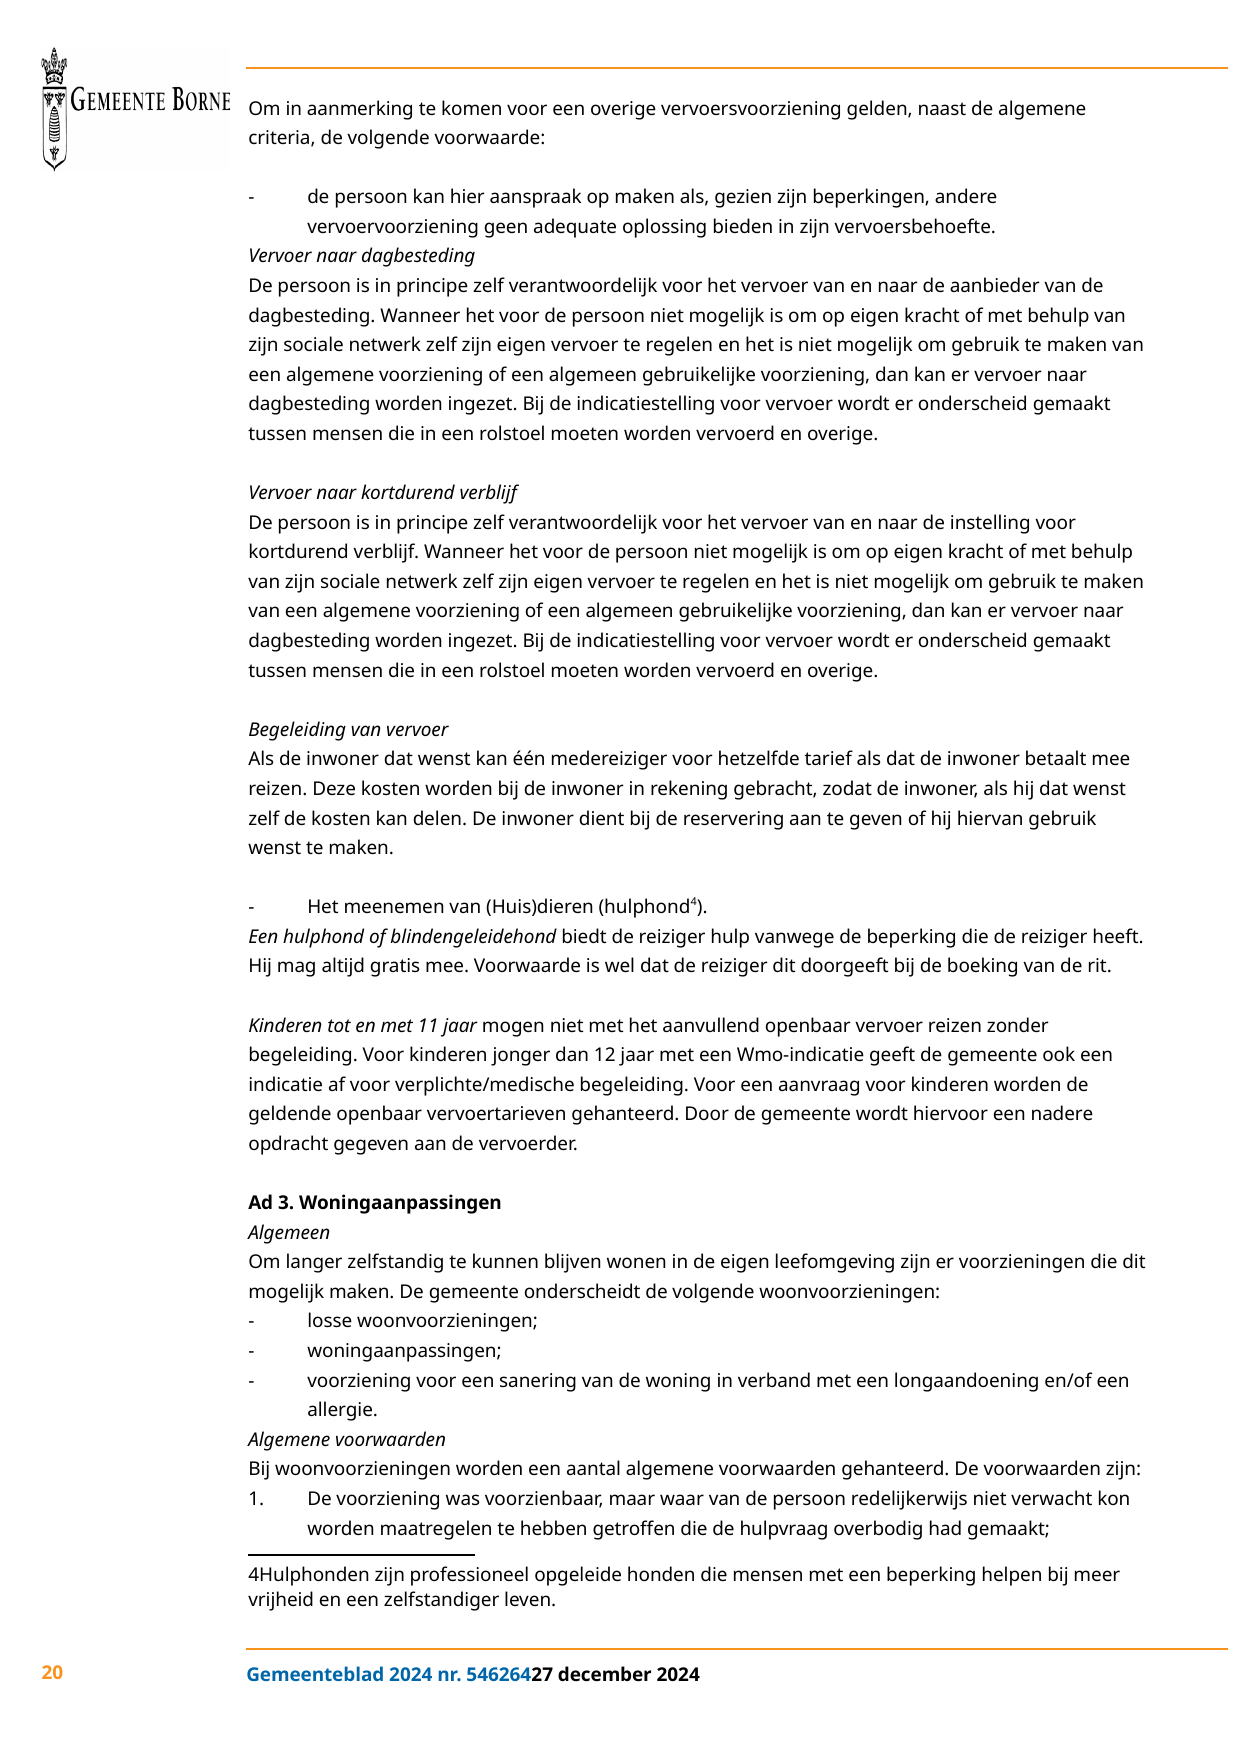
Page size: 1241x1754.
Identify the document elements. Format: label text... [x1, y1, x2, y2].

list woningaanpassingen; [248, 1337, 1152, 1363]
list losse woonvoorzieningen; [248, 1308, 1152, 1333]
text De persoon is in principe zelf verantwoordelijk voor het vervoer van en naar de aanbieder van de dagbesteding. Wanneer het voor de persoon niet mogelijk is om op eigen kracht of met behulp van zijn sociale netwerk zelf zijn eigen vervoer te regelen en het is niet mogelijk om gebruik te maken van een algemene voorziening of een algemeen gebruikelijke voorziening, dan kan er vervoer naar dagbesteding worden ingezet. Bij de indicatiestelling voor vervoer wordt er onderscheid gemaakt tussen mensen die in een rolstoel moeten worden vervoerd en overige. [248, 272, 1152, 446]
text Ad 3. Woningaanpassingen [248, 1189, 1152, 1215]
text Kinderen tot en met 11 jaar mogen niet met het aanvullend openbaar vervoer reizen zonder begeleiding. Voor kinderen jonger dan 12 jaar met een Wmo-indicatie geeft de gemeente ook een indicatie af voor verplichte/medische begeleiding. Voor een aanvraag voor kinderen worden de geldende openbaar vervoertarieven gehanteerd. Door de gemeente wordt hiervoor een nadere opdracht gegeven aan de vervoerder. [248, 1012, 1152, 1156]
text Algemene voorwaarden [248, 1426, 1152, 1452]
list De voorziening was voorzienbaar, maar waar van de persoon redelijkerwijs niet verwacht kon worden maatregelen te hebben getroffen die de hulpvraag overbodig had gemaakt; [248, 1485, 1152, 1541]
text Algemeen [248, 1219, 1152, 1245]
list Hulphonden zijn professioneel opgeleide honden die mensen met een beperking helpen bij meer vrijheid en een zelfstandiger leven. [248, 1561, 1152, 1612]
text Een hulphond of blindengeleidehond biedt de reiziger hulp vanwege de beperking die de reiziger heeft. Hij mag altijd gratis mee. Voorwaarde is wel dat de reiziger dit doorgeeft bij de boeking van de rit. [248, 923, 1152, 978]
text Begeleiding van vervoer [248, 716, 1152, 742]
text Om langer zelfstandig te kunnen blijven wonen in de eigen leefomgeving zijn er voorzieningen die dit mogelijk maken. De gemeente onderscheidt de volgende woonvoorzieningen: [248, 1248, 1152, 1304]
list Het meenemen van (Huis)dieren (hulphond). [248, 893, 1152, 919]
text Bij woonvoorzieningen worden een aantal algemene voorwaarden gehanteerd. De voorwaarden zijn: [248, 1456, 1152, 1481]
list de persoon kan hier aanspraak op maken als, gezien zijn beperkingen, andere vervoervoorziening geen adequate oplossing bieden in zijn vervoersbehoefte. [248, 183, 1152, 239]
text Vervoer naar dagbesteding [248, 243, 1152, 268]
list voorziening voor een sanering van de woning in verband met een longaandoening en/of een allergie. [248, 1367, 1152, 1422]
text Om in aanmerking te komen voor een overige vervoersvoorziening gelden, naast de algemene criteria, de volgende voorwaarde: [248, 95, 1152, 150]
picture [41, 47, 231, 172]
text De persoon is in principe zelf verantwoordelijk voor het vervoer van en naar de instelling voor kortdurend verblijf. Wanneer het voor de persoon niet mogelijk is om op eigen kracht of met behulp van zijn sociale netwerk zelf zijn eigen vervoer te regelen en het is niet mogelijk om gebruik te maken van een algemene voorziening of een algemeen gebruikelijke voorziening, dan kan er vervoer naar dagbesteding worden ingezet. Bij de indicatiestelling voor vervoer wordt er onderscheid gemaakt tussen mensen die in een rolstoel moeten worden vervoerd en overige. [248, 509, 1152, 683]
text Als de inwoner dat wenst kan één medereiziger voor hetzelfde tarief als dat de inwoner betaalt mee reizen. Deze kosten worden bij de inwoner in rekening gebracht, zodat de inwoner, als hij dat wenst zelf de kosten kan delen. De inwoner dient bij de reservering aan te geven of hij hiervan gebruik wenst te maken. [248, 746, 1152, 860]
text Vervoer naar kortdurend verblijf [248, 479, 1152, 505]
